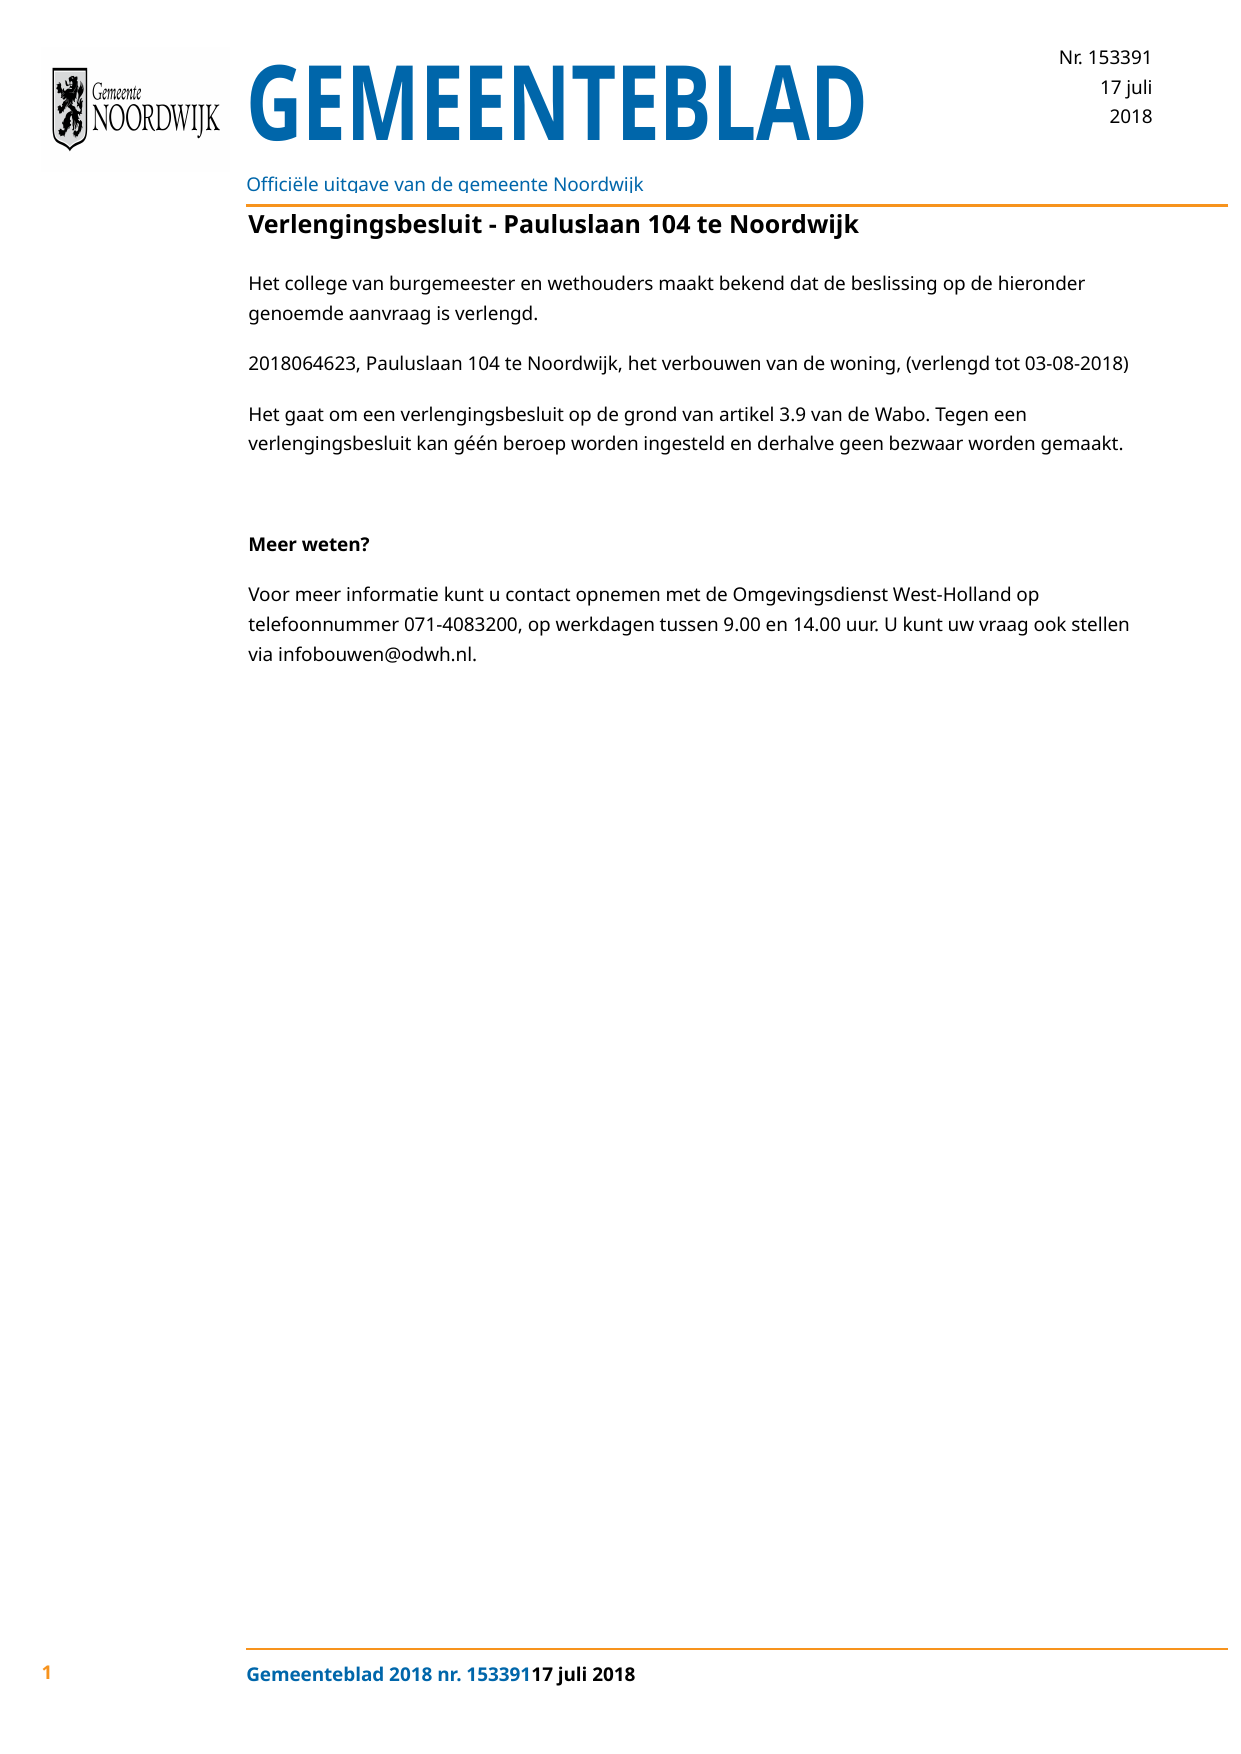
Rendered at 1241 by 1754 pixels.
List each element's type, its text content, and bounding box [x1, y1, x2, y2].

text Het college van burgemeester en wethouders maakt bekend dat de beslissing op de hieronder genoemde aanvraag is verlengd. [248, 270, 1152, 326]
text Het gaat om een verlengingsbesluit op de grond van artikel 3.9 van de Wabo. Tegen een verlengingsbesluit kan géén beroep worden ingesteld en derhalve geen bezwaar worden gemaakt. [248, 401, 1152, 456]
text 2018064623, Pauluslaan 104 te Noordwijk, het verbouwen van de woning, (verlengd tot 03-08-2018) [248, 350, 1152, 376]
text Voor meer informatie kunt u contact opnemen met de Omgevingsdienst West-Holland op telefoonnummer 071-4083200, op werkdagen tussen 9.00 en 14.00 uur. U kunt uw vraag ook stellen via infobouwen@odwh.nl. [248, 582, 1152, 666]
picture [41, 47, 231, 172]
text Verlengingsbesluit - Pauluslaan 104 te Noordwijk [248, 207, 1152, 241]
text Meer weten? [248, 531, 1152, 557]
